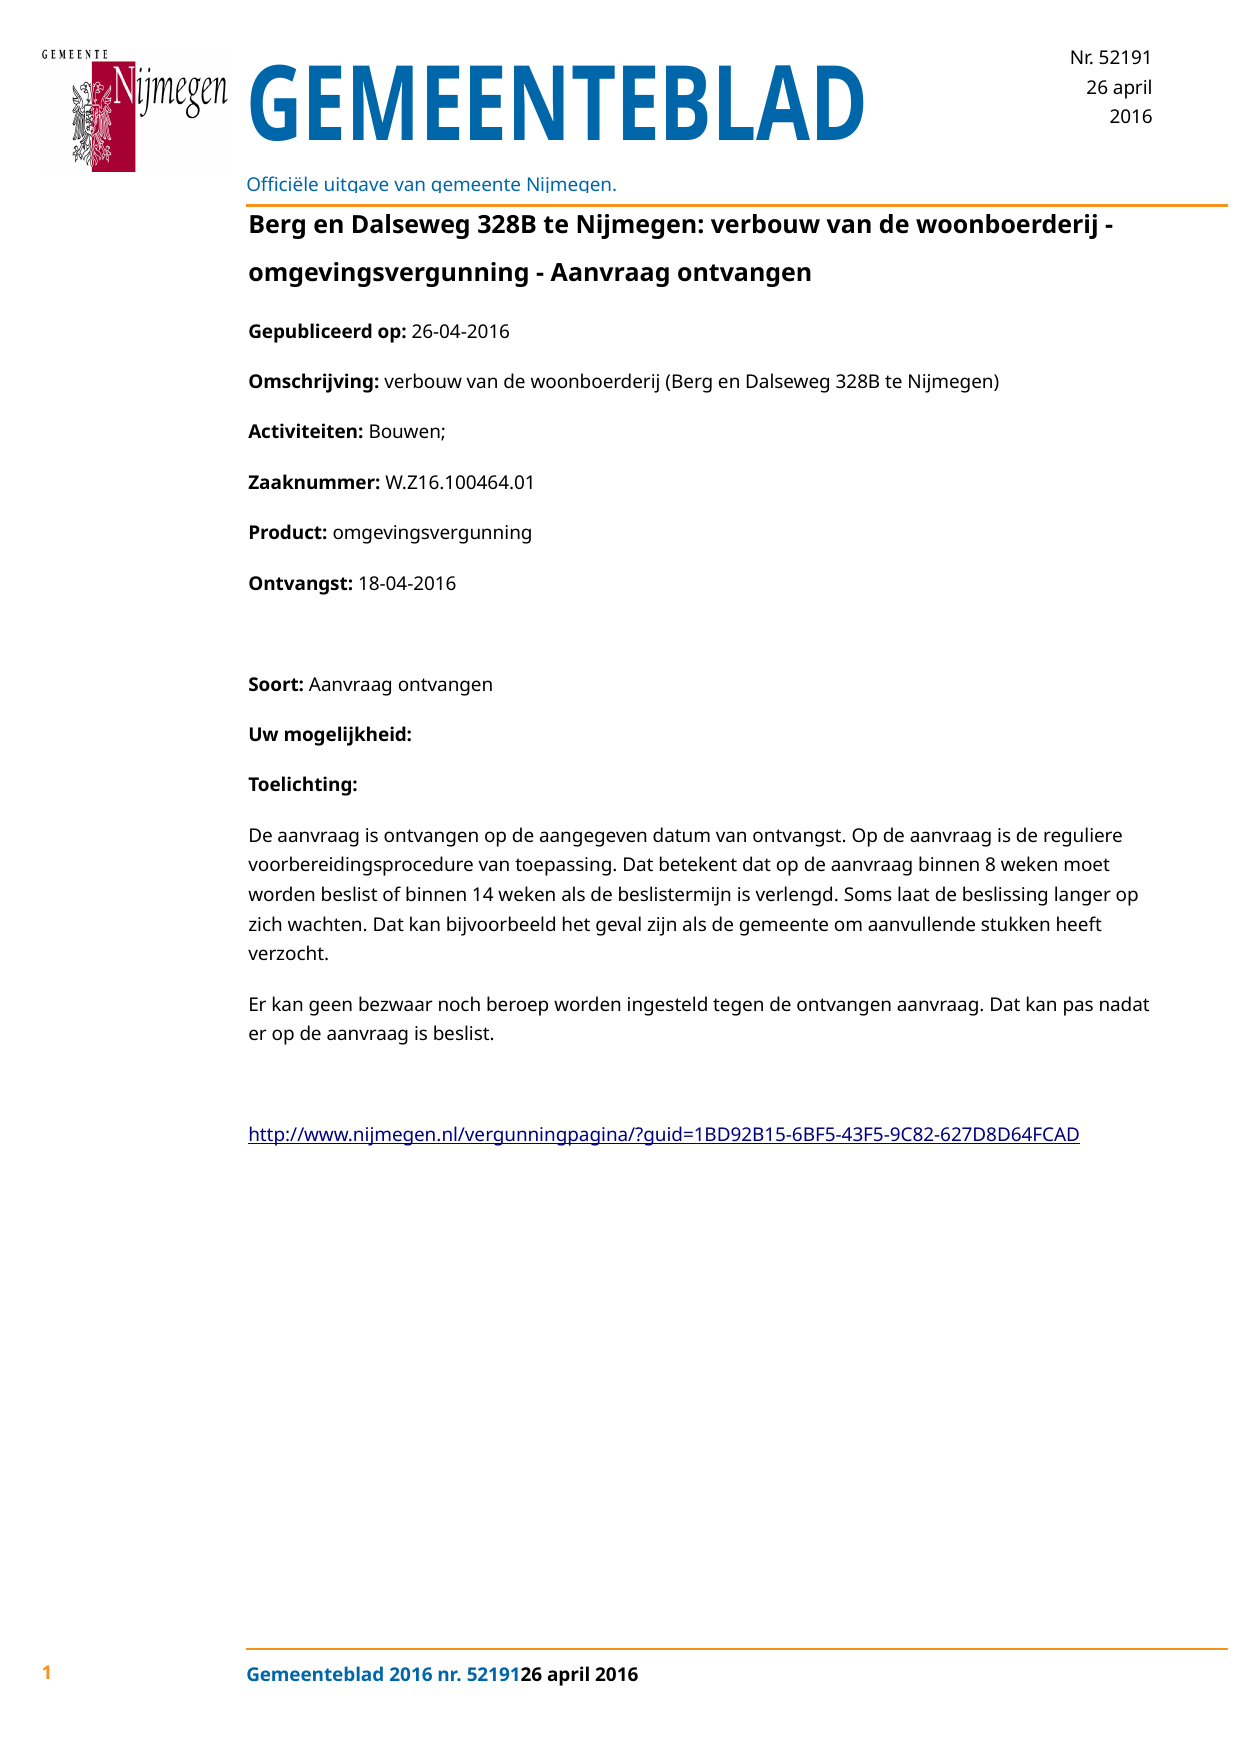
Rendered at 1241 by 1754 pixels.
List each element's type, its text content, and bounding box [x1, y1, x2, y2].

text Er kan geen bezwaar noch beroep worden ingesteld tegen de ontvangen aanvraag. Dat kan pas nadat er op de aanvraag is beslist. [248, 991, 1152, 1046]
text http://www.nijmegen.nl/vergunningpagina/?guid=1BD92B15-6BF5-43F5-9C82-627D8D64FCAD [248, 1121, 1152, 1147]
text De aanvraag is ontvangen op de aangegeven datum van ontvangst. Op de aanvraag is de reguliere voorbereidingsprocedure van toepassing. Dat betekent dat op de aanvraag binnen 8 weken moet worden beslist of binnen 14 weken als de beslistermijn is verlengd. Soms laat de beslissing langer op zich wachten. Dat kan bijvoorbeeld het geval zijn als de gemeente om aanvullende stukken heeft verzocht. [248, 822, 1152, 966]
text Gepubliceerd op: 26-04-2016 [248, 318, 1152, 344]
text Product: omgevingsvergunning [248, 519, 1152, 545]
text Uw mogelijkheid: [248, 721, 1152, 747]
text Soort: Aanvraag ontvangen [248, 671, 1152, 697]
text Ontvangst: 18-04-2016 [248, 570, 1152, 596]
text Berg en Dalseweg 328B te Nijmegen: verbouw van de woonboerderij - omgevingsvergunning - Aanvraag ontvangen [248, 207, 1152, 288]
picture [41, 47, 231, 172]
text Toelichting: [248, 772, 1152, 797]
text Zaaknummer: W.Z16.100464.01 [248, 469, 1152, 495]
text Activiteiten: Bouwen; [248, 419, 1152, 444]
text Omschrijving: verbouw van de woonboerderij (Berg en Dalseweg 328B te Nijmegen) [248, 368, 1152, 394]
